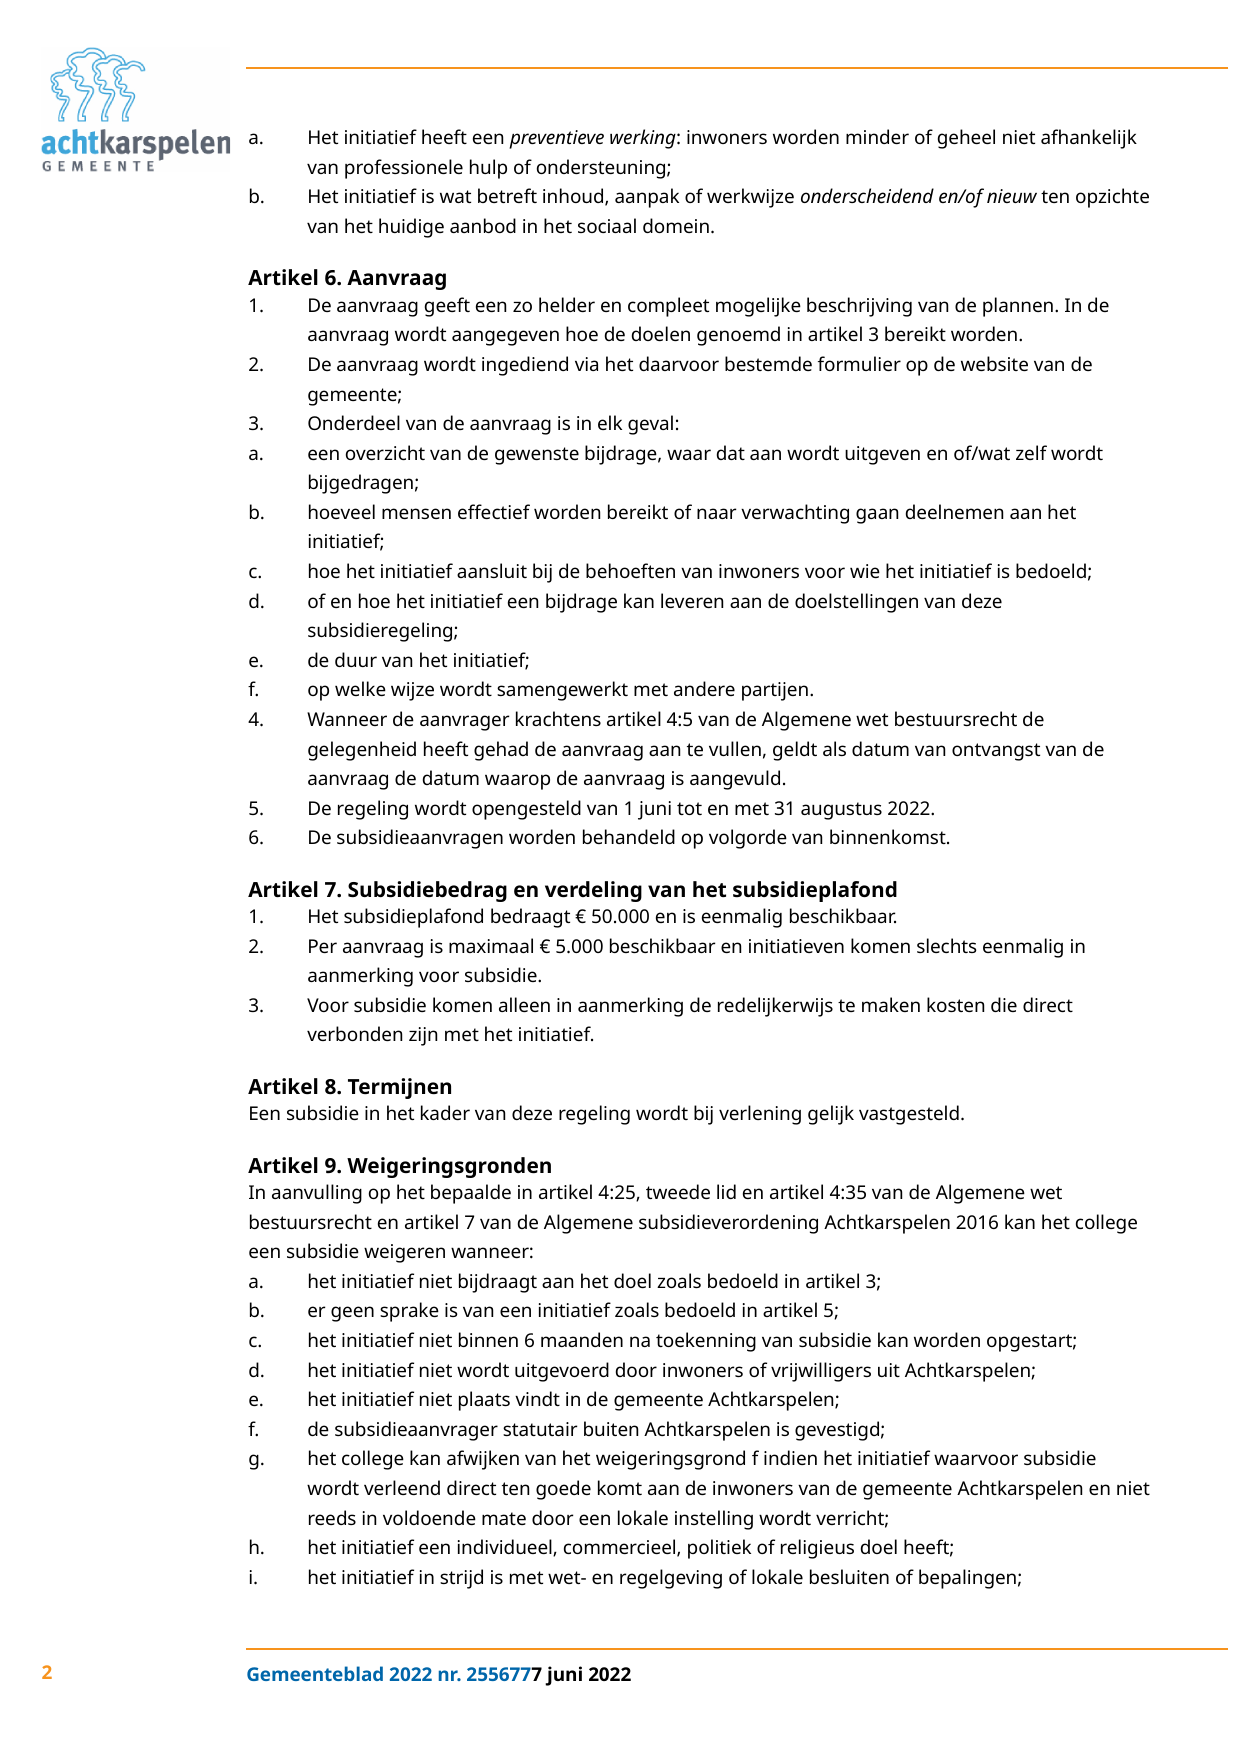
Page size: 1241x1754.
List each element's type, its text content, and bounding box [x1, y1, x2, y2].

list een overzicht van de gewenste bijdrage, waar dat aan wordt uitgeven en of/wat zelf wordt bijgedragen; [248, 440, 1152, 495]
list hoeveel mensen effectief worden bereikt of naar verwachting gaan deelnemen aan het initiatief; [248, 499, 1152, 554]
list de duur van het initiatief; [248, 647, 1152, 673]
list De aanvraag wordt ingediend via het daarvoor bestemde formulier op de website van de gemeente; [248, 351, 1152, 406]
list De regeling wordt opengesteld van 1 juni tot en met 31 augustus 2022. [248, 795, 1152, 821]
text Een subsidie in het kader van deze regeling wordt bij verlening gelijk vastgesteld. [248, 1101, 1152, 1126]
list De aanvraag geeft een zo helder en compleet mogelijke beschrijving van de plannen. In de aanvraag wordt aangegeven hoe de doelen genoemd in artikel 3 bereikt worden. [248, 292, 1152, 347]
text Artikel 9. Weigeringsgronden [248, 1151, 1152, 1179]
list De subsidieaanvragen worden behandeld op volgorde van binnenkomst. [248, 824, 1152, 850]
list het initiatief niet plaats vindt in de gemeente Achtkarspelen; [248, 1386, 1152, 1412]
list er geen sprake is van een initiatief zoals bedoeld in artikel 5; [248, 1298, 1152, 1323]
list op welke wijze wordt samengewerkt met andere partijen. [248, 677, 1152, 702]
list Het initiatief is wat betreft inhoud, aanpak of werkwijze onderscheidend en/of nieuw ten opzichte van het huidige aanbod in het sociaal domein. [248, 183, 1152, 239]
picture [41, 47, 231, 172]
list het initiatief niet wordt uitgevoerd door inwoners of vrijwilligers uit Achtkarspelen; [248, 1357, 1152, 1383]
list Voor subsidie komen alleen in aanmerking de redelijkerwijs te maken kosten die direct verbonden zijn met het initiatief. [248, 992, 1152, 1047]
list het initiatief niet binnen 6 maanden na toekenning van subsidie kan worden opgestart; [248, 1327, 1152, 1353]
text Artikel 7. Subsidiebedrag en verdeling van het subsidieplafond [248, 875, 1152, 903]
text Artikel 6. Aanvraag [248, 263, 1152, 292]
list het college kan afwijken van het weigeringsgrond f indien het initiatief waarvoor subsidie wordt verleend direct ten goede komt aan de inwoners van de gemeente Achtkarspelen en niet reeds in voldoende mate door een lokale instelling wordt verricht; [248, 1446, 1152, 1531]
list de subsidieaanvrager statutair buiten Achtkarspelen is gevestigd; [248, 1416, 1152, 1442]
list het initiatief in strijd is met wet- en regelgeving of lokale besluiten of bepalingen; [248, 1564, 1152, 1590]
list Wanneer de aanvrager krachtens artikel 4:5 van de Algemene wet bestuursrecht de gelegenheid heeft gehad de aanvraag aan te vullen, geldt als datum van ontvangst van de aanvraag de datum waarop de aanvraag is aangevuld. [248, 706, 1152, 791]
list Per aanvraag is maximaal € 5.000 beschikbaar en initiatieven komen slechts eenmalig in aanmerking voor subsidie. [248, 933, 1152, 988]
text In aanvulling op het bepaalde in artikel 4:25, tweede lid en artikel 4:35 van de Algemene wet bestuursrecht en artikel 7 van de Algemene subsidieverordening Achtkarspelen 2016 kan het college een subsidie weigeren wanneer: [248, 1179, 1152, 1264]
list het initiatief een individueel, commercieel, politiek of religieus doel heeft; [248, 1534, 1152, 1560]
text Artikel 8. Termijnen [248, 1072, 1152, 1101]
list Het initiatief heeft een preventieve werking: inwoners worden minder of geheel niet afhankelijk van professionele hulp of ondersteuning; [248, 124, 1152, 180]
list Onderdeel van de aanvraag is in elk geval: [248, 410, 1152, 436]
list hoe het initiatief aansluit bij de behoeften van inwoners voor wie het initiatief is bedoeld; [248, 558, 1152, 584]
list of en hoe het initiatief een bijdrage kan leveren aan de doelstellingen van deze subsidieregeling; [248, 588, 1152, 643]
list het initiatief niet bijdraagt aan het doel zoals bedoeld in artikel 3; [248, 1268, 1152, 1294]
list Het subsidieplafond bedraagt € 50.000 en is eenmalig beschikbaar. [248, 903, 1152, 929]
